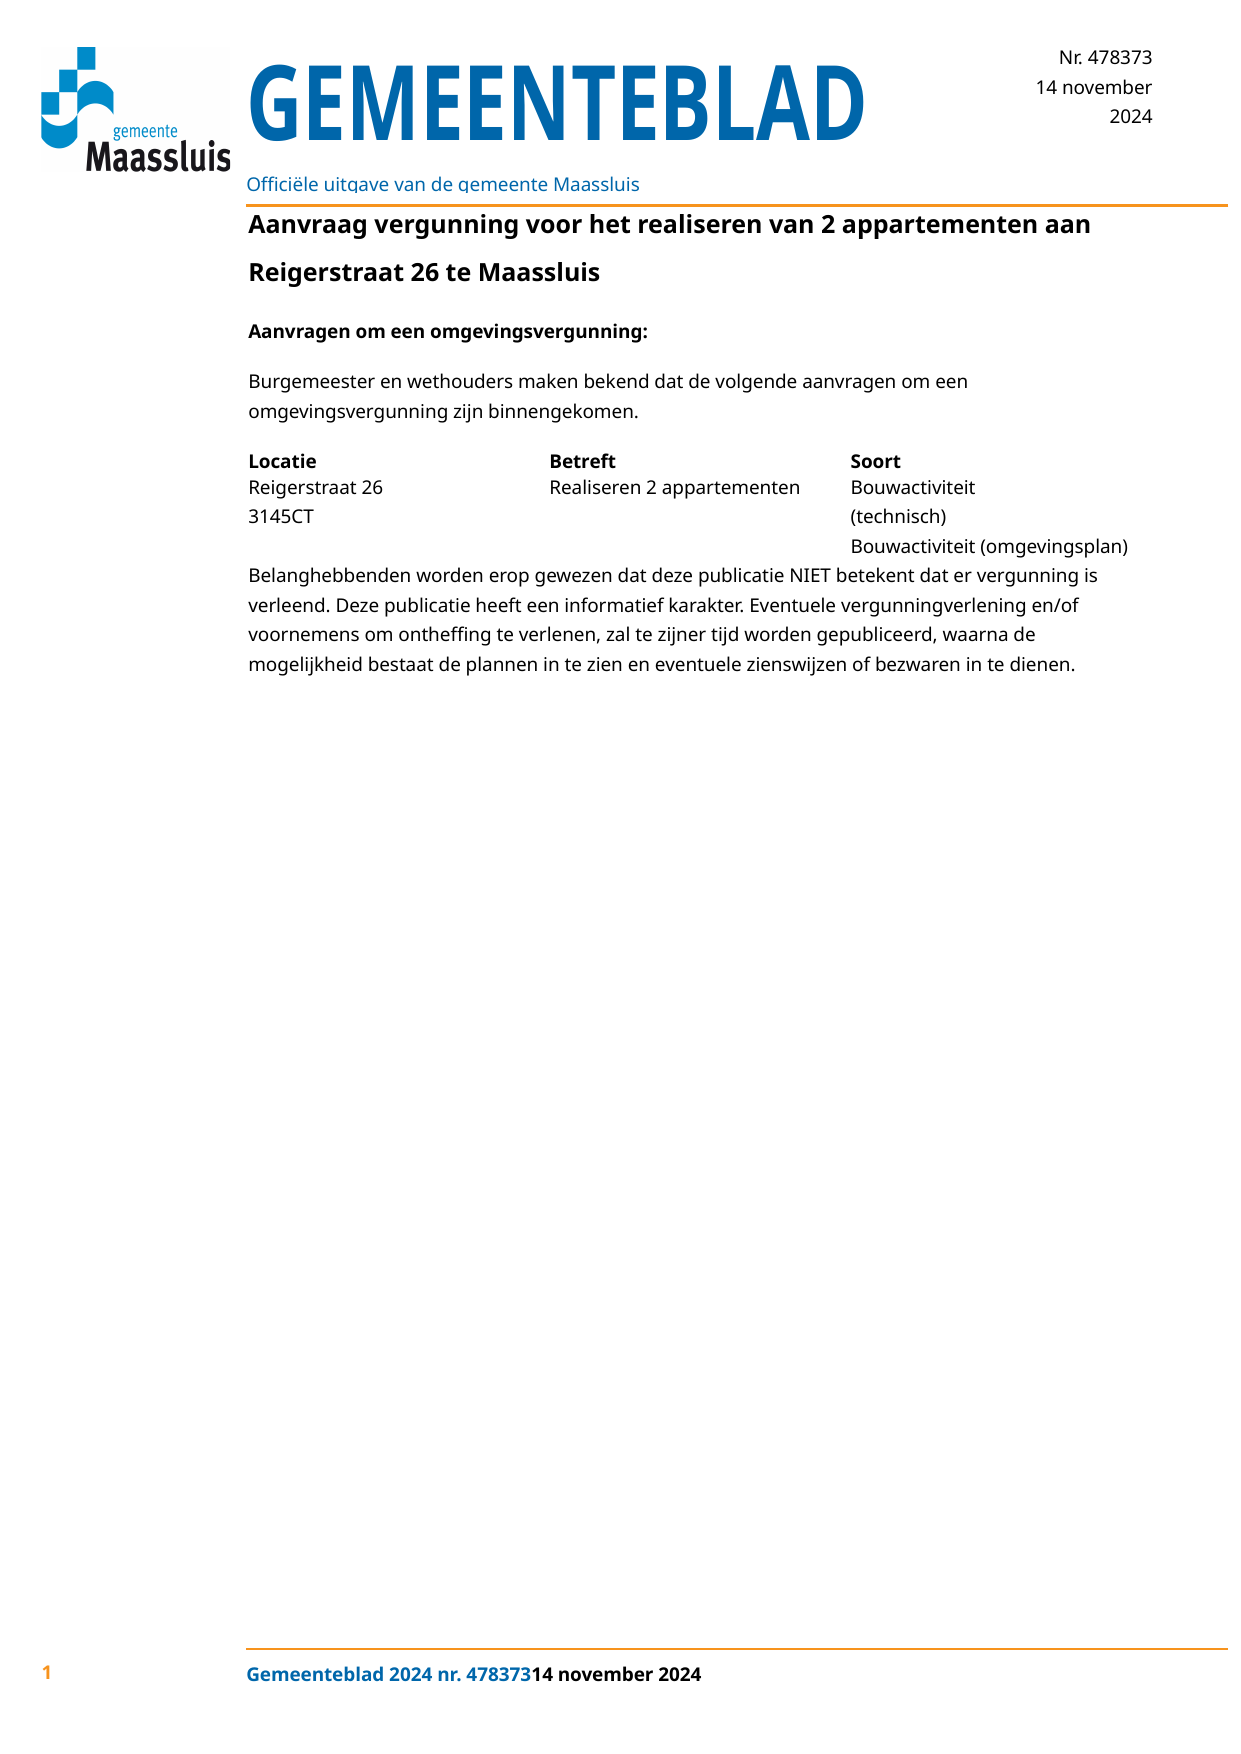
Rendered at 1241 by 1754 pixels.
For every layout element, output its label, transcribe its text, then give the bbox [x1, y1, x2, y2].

text Burgemeester en wethouders maken bekend dat de volgende aanvragen om een omgevingsvergunning zijn binnengekomen. [248, 368, 1152, 424]
table_cell Reigerstraat 26 3145CT [248, 474, 549, 559]
picture [41, 47, 77, 92]
table_cell Bouwactiviteit (technisch) Bouwactiviteit (omgevingsplan) [850, 474, 1152, 559]
table_header Betreft [549, 449, 850, 474]
text Aanvragen om een omgevingsvergunning: [248, 318, 1152, 344]
table_cell Realiseren 2 appartementen [549, 474, 850, 559]
text Belanghebbenden worden erop gewezen dat deze publicatie NIET betekent dat er vergunning is verleend. Deze publicatie heeft een informatief karakter. Eventuele vergunningverlening en/of voornemens om ontheffing te verlenen, zal te zijner tijd worden gepubliceerd, waarna de mogelijkheid bestaat de plannen in te zien en eventuele zienswijzen of bezwaren in te dienen. [248, 562, 1152, 677]
table_header Soort [850, 449, 1152, 474]
picture [41, 47, 231, 172]
text Aanvraag vergunning voor het realiseren van 2 appartementen aan Reigerstraat 26 te Maassluis [248, 207, 1152, 288]
table_header Locatie [248, 449, 549, 474]
